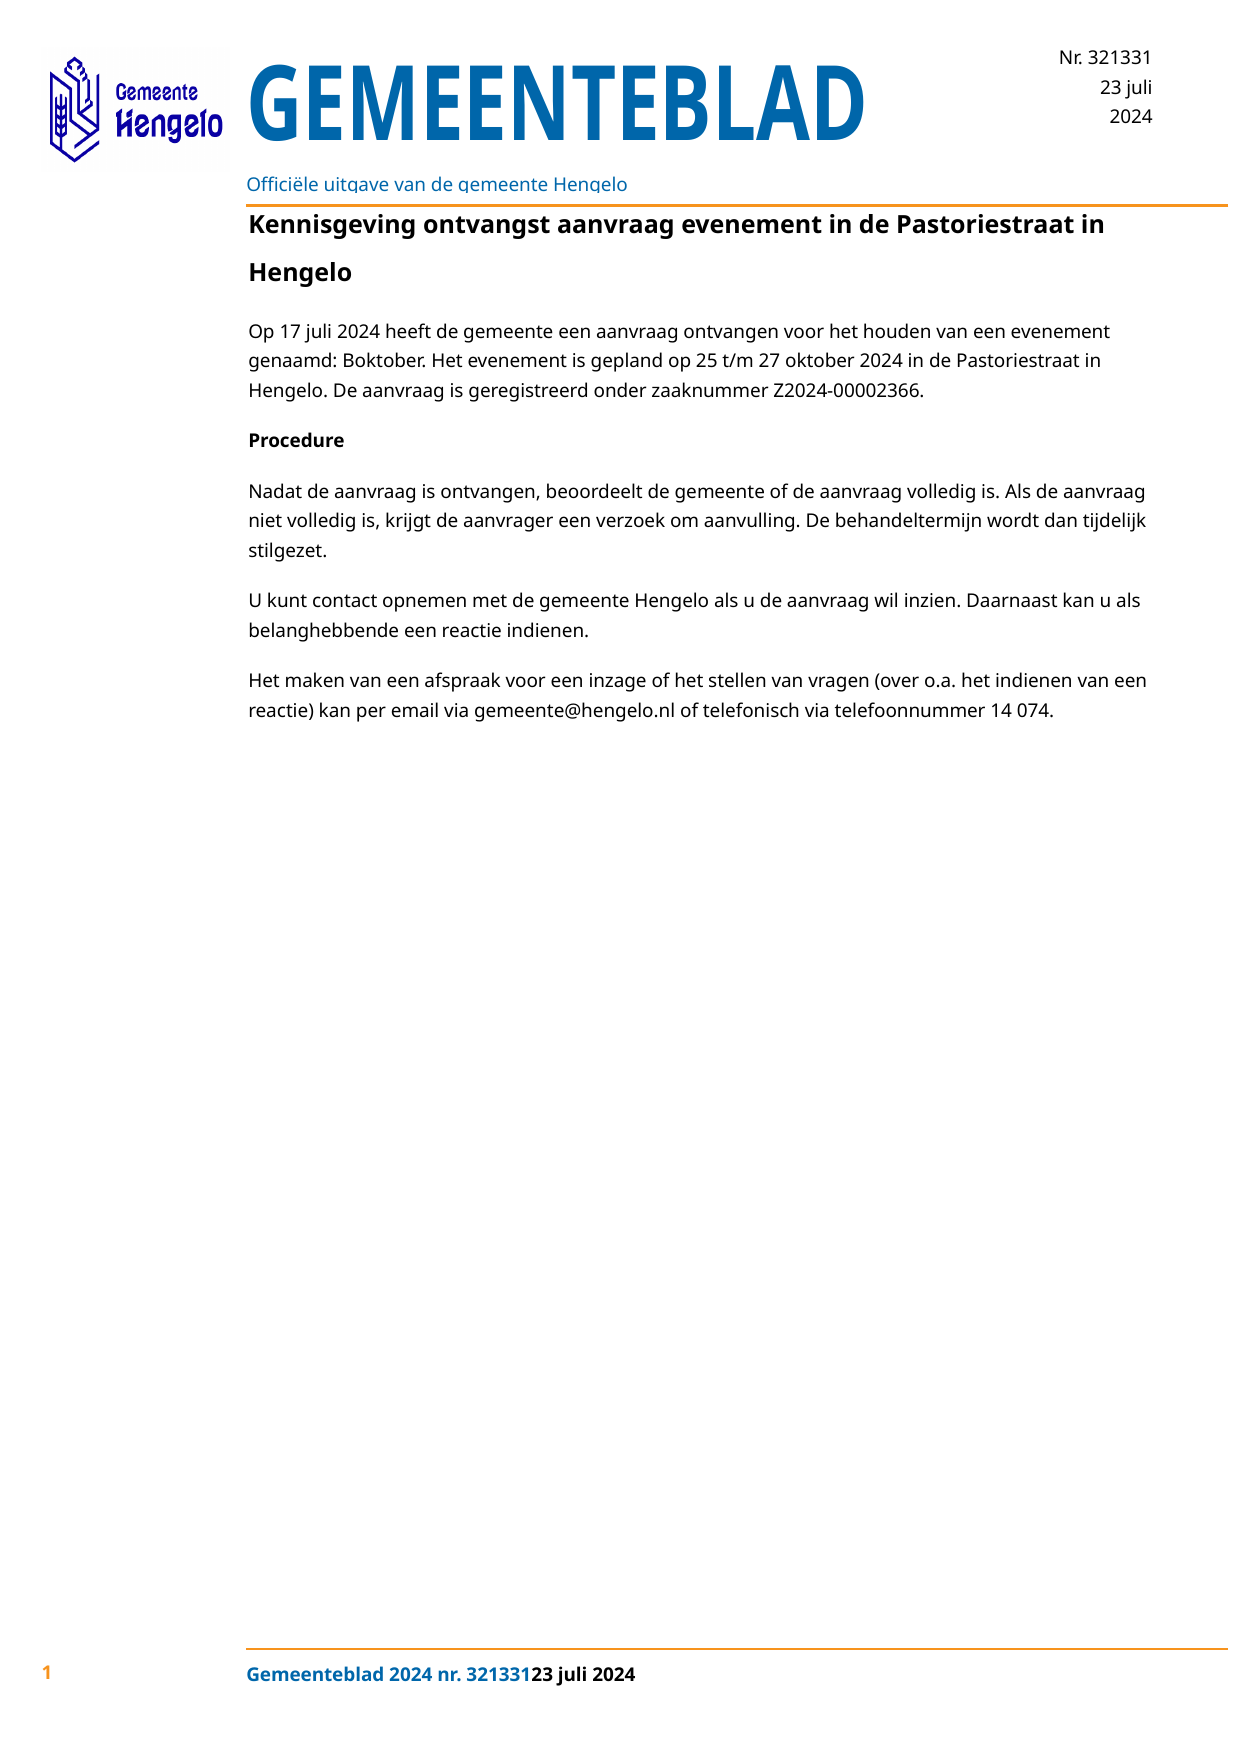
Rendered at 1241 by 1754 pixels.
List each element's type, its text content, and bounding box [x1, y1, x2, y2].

text Kennisgeving ontvangst aanvraag evenement in de Pastoriestraat in Hengelo [248, 207, 1152, 288]
text U kunt contact opnemen met de gemeente Hengelo als u de aanvraag wil inzien. Daarnaast kan u als belanghebbende een reactie indienen. [248, 587, 1152, 643]
text Het maken van een afspraak voor een inzage of het stellen van vragen (over o.a. het indienen van een reactie) kan per email via gemeente@hengelo.nl of telefonisch via telefoonnummer 14 074. [248, 667, 1152, 723]
text Procedure [248, 427, 1152, 453]
text Nadat de aanvraag is ontvangen, beoordeelt de gemeente of de aanvraag volledig is. Als de aanvraag niet volledig is, krijgt de aanvrager een verzoek om aanvulling. De behandeltermijn wordt dan tijdelijk stilgezet. [248, 478, 1152, 563]
text Op 17 juli 2024 heeft de gemeente een aanvraag ontvangen voor het houden van een evenement genaamd: Boktober. Het evenement is gepland op 25 t/m 27 oktober 2024 in de Pastoriestraat in Hengelo. De aanvraag is geregistreerd onder zaaknummer Z2024-00002366. [248, 318, 1152, 403]
picture [41, 47, 231, 172]
